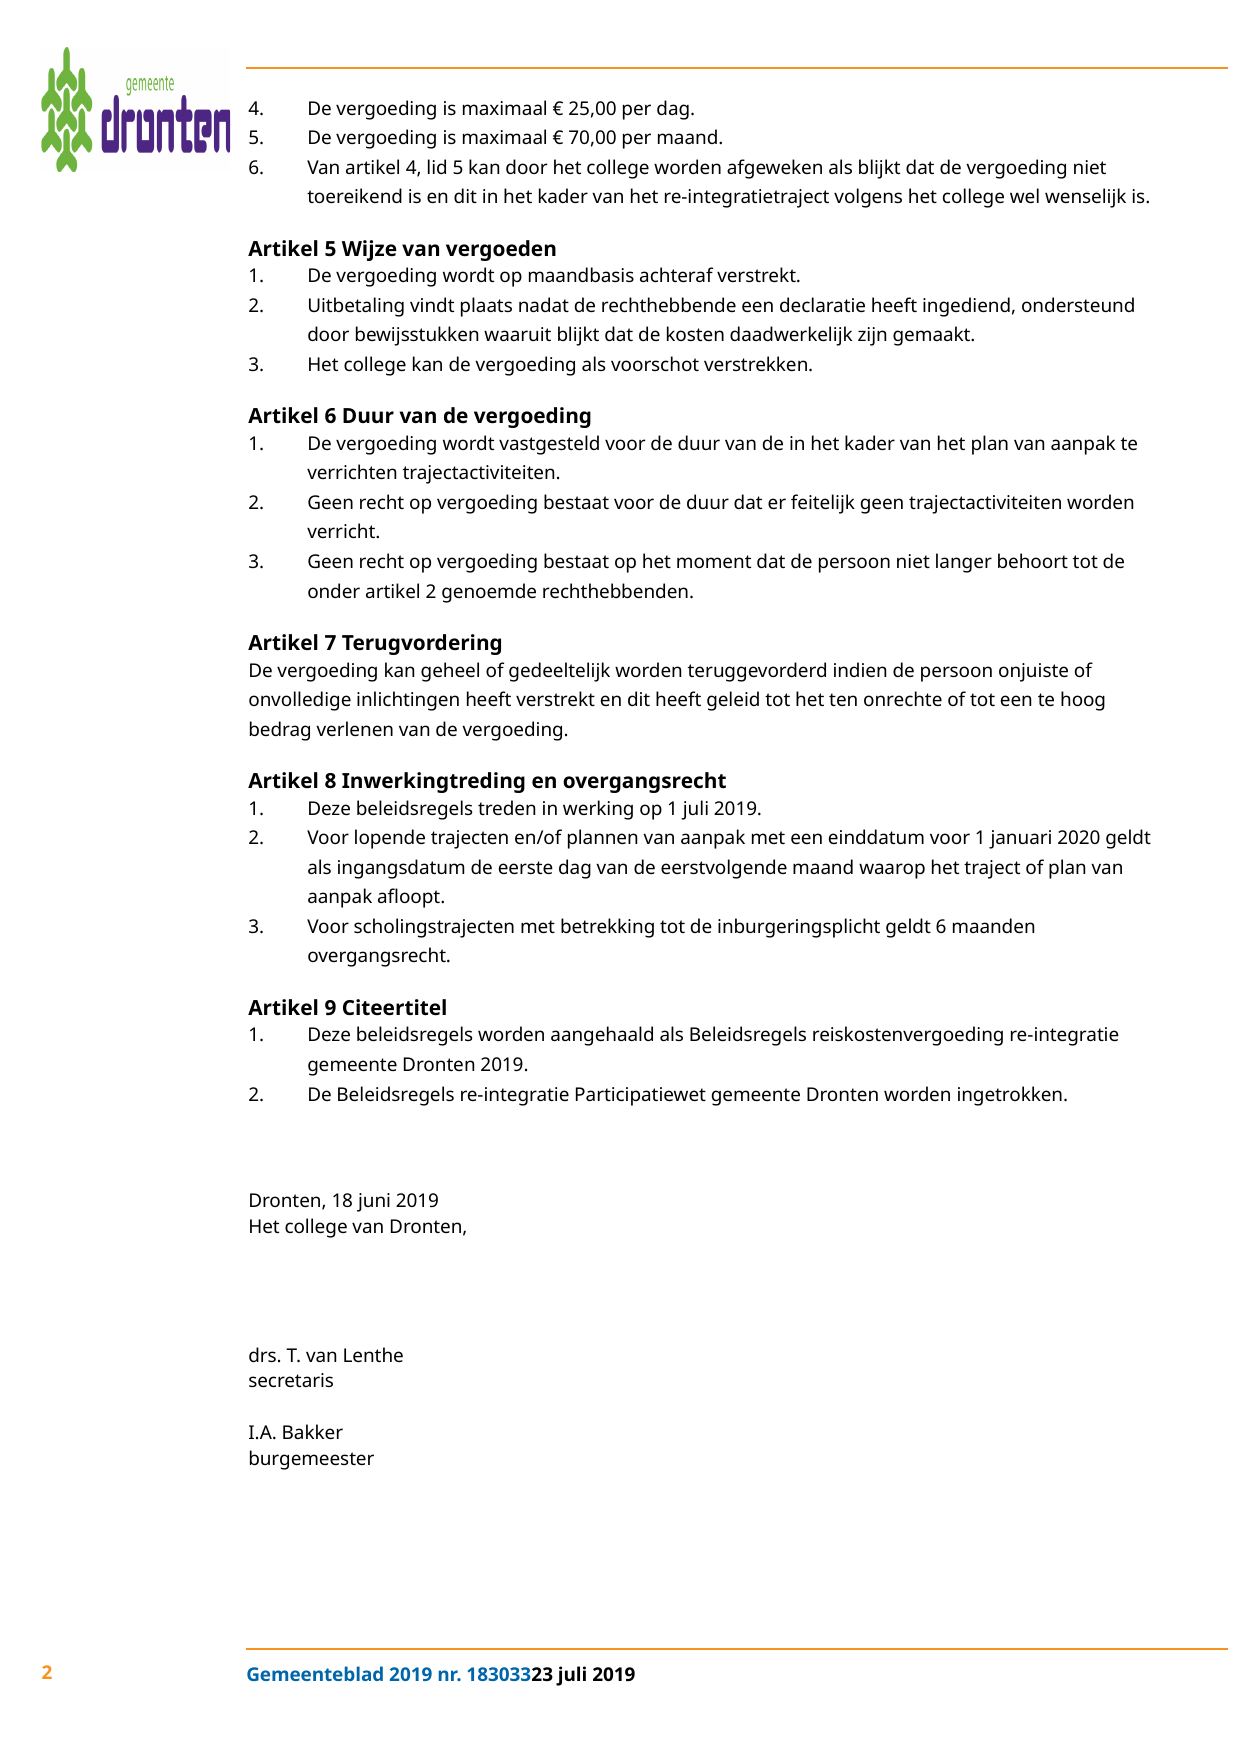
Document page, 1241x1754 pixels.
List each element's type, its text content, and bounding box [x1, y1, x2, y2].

text burgemeester [248, 1445, 1152, 1471]
list Geen recht op vergoeding bestaat voor de duur dat er feitelijk geen trajectactiviteiten worden verricht. [248, 489, 1152, 544]
list De Beleidsregels re-integratie Participatiewet gemeente Dronten worden ingetrokken. [248, 1081, 1152, 1106]
list De vergoeding is maximaal € 25,00 per dag. [248, 95, 1152, 121]
text I.A. Bakker [248, 1419, 1152, 1445]
list Het college kan de vergoeding als voorschot verstrekken. [248, 351, 1152, 377]
text Artikel 8 Inwerkingtreding en overgangsrecht [248, 766, 1152, 795]
list De vergoeding is maximaal € 70,00 per maand. [248, 124, 1152, 150]
list De vergoeding wordt op maandbasis achteraf verstrekt. [248, 262, 1152, 288]
list Voor scholingstrajecten met betrekking tot de inburgeringsplicht geldt 6 maanden overgangsrecht. [248, 913, 1152, 968]
text Artikel 5 Wijze van vergoeden [248, 234, 1152, 262]
list Deze beleidsregels treden in werking op 1 juli 2019. [248, 795, 1152, 821]
text Dronten, 18 juni 2019 [248, 1187, 1152, 1213]
text De vergoeding kan geheel of gedeeltelijk worden teruggevorderd indien de persoon onjuiste of onvolledige inlichtingen heeft verstrekt en dit heeft geleid tot het ten onrechte of tot een te hoog bedrag verlenen van de vergoeding. [248, 657, 1152, 742]
text Artikel 6 Duur van de vergoeding [248, 402, 1152, 430]
list Geen recht op vergoeding bestaat op het moment dat de persoon niet langer behoort tot de onder artikel 2 genoemde rechthebbenden. [248, 548, 1152, 604]
list De vergoeding wordt vastgesteld voor de duur van de in het kader van het plan van aanpak te verrichten trajectactiviteiten. [248, 430, 1152, 485]
list Deze beleidsregels worden aangehaald als Beleidsregels reiskostenvergoeding re-integratie gemeente Dronten 2019. [248, 1022, 1152, 1077]
list Van artikel 4, lid 5 kan door het college worden afgeweken als blijkt dat de vergoeding niet toereikend is en dit in het kader van het re-integratietraject volgens het college wel wenselijk is. [248, 154, 1152, 209]
text secretaris [248, 1368, 1152, 1393]
list Uitbetaling vindt plaats nadat de rechthebbende een declaratie heeft ingediend, ondersteund door bewijsstukken waaruit blijkt dat de kosten daadwerkelijk zijn gemaakt. [248, 292, 1152, 347]
picture [41, 47, 231, 172]
list Voor lopende trajecten en/of plannen van aanpak met een einddatum voor 1 januari 2020 geldt als ingangsdatum de eerste dag van de eerstvolgende maand waarop het traject of plan van aanpak afloopt. [248, 824, 1152, 909]
text Artikel 7 Terugvordering [248, 628, 1152, 657]
text drs. T. van Lenthe [248, 1342, 1152, 1368]
text Het college van Dronten, [248, 1213, 1152, 1239]
text Artikel 9 Citeertitel [248, 993, 1152, 1022]
